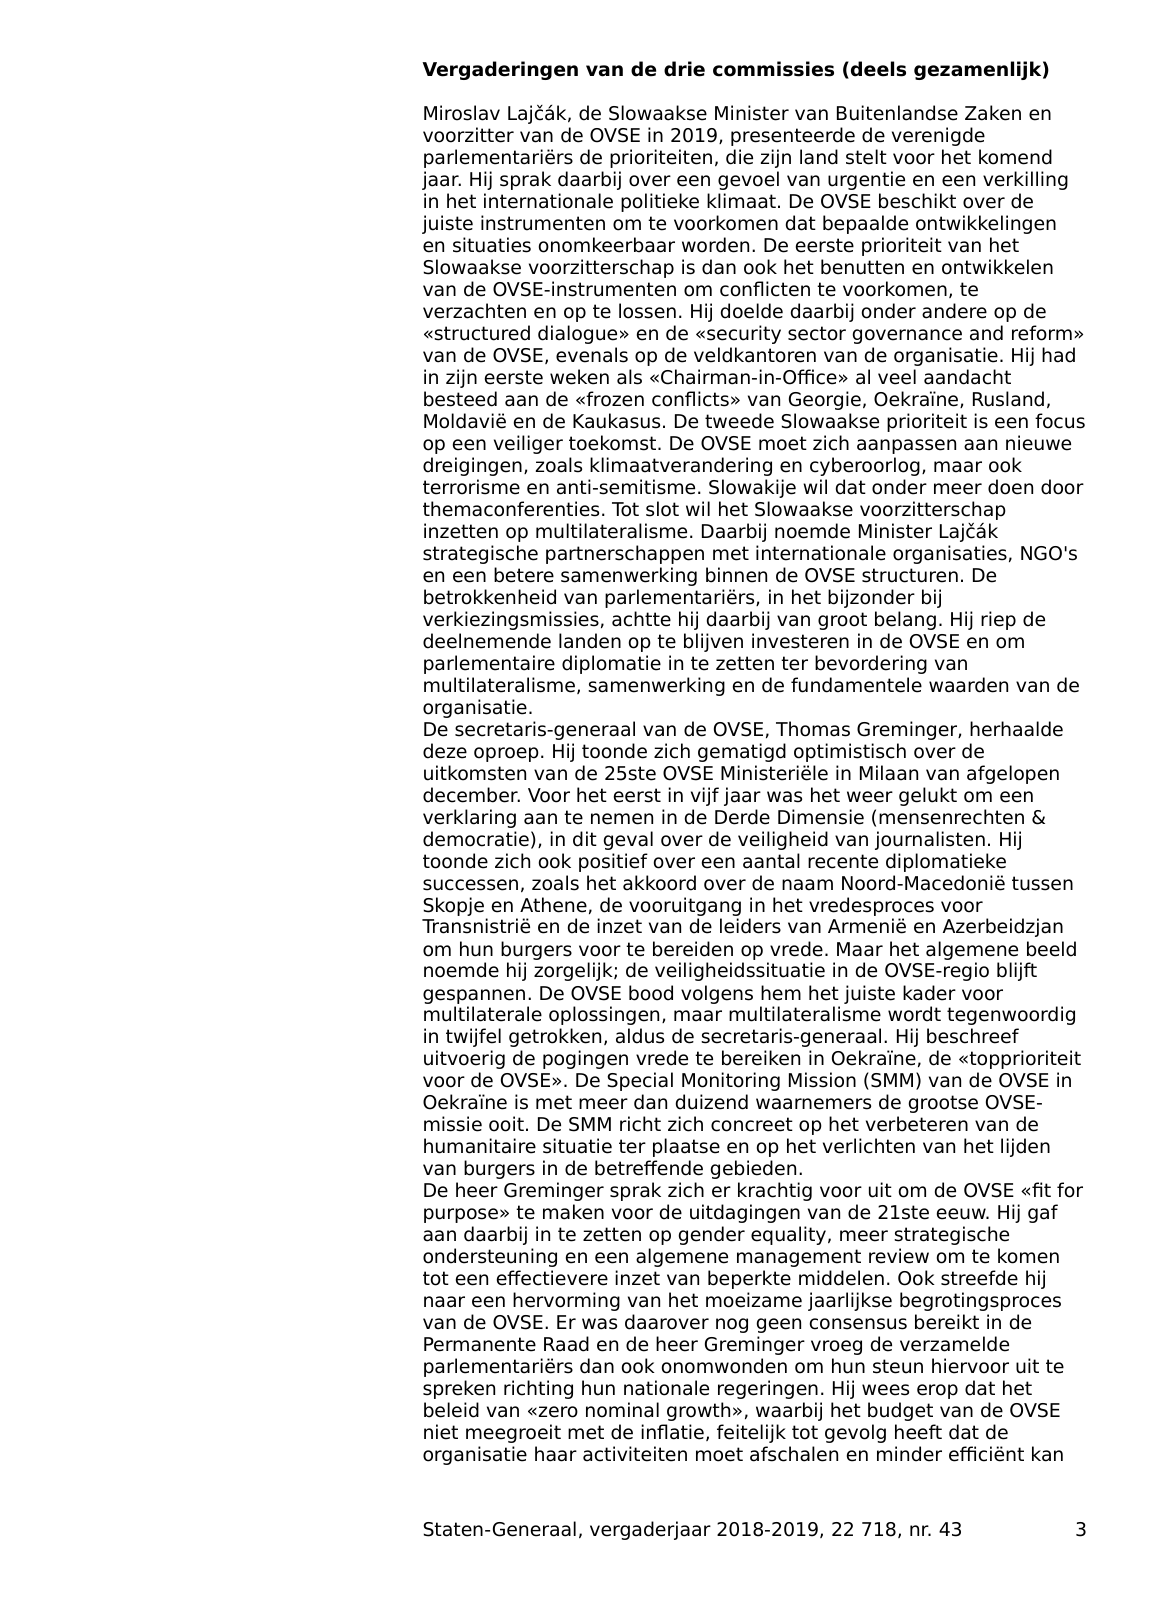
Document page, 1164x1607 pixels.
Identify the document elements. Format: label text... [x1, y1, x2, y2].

subtitle Vergaderingen van de drie commissies (deels gezamenlijk) [422, 59, 1087, 81]
text Miroslav Lajčák, de Slowaakse Minister van Buitenlandse Zaken en voorzitter van de OVSE in 2019, presenteerde de verenigde parlementariërs de prioriteiten, die zijn land stelt voor het komend jaar. Hij sprak daarbij over een gevoel van urgentie en een verkilling in het internationale politieke klimaat. De OVSE beschikt over de juiste instrumenten om te voorkomen dat bepaalde ontwikkelingen en situaties onomkeerbaar worden. De eerste prioriteit van het Slowaakse voorzitterschap is dan ook het benutten en ontwikkelen van de OVSE-instrumenten om conflicten te voorkomen, te verzachten en op te lossen. Hij doelde daarbij onder andere op de «structured dialogue» en de «security sector governance and reform» van de OVSE, evenals op de veldkantoren van de organisatie. Hij had in zijn eerste weken als «Chairman-in-Office» al veel aandacht besteed aan de «frozen conflicts» van Georgie, Oekraïne, Rusland, Moldavië en de Kaukasus. De tweede Slowaakse prioriteit is een focus op een veiliger toekomst. De OVSE moet zich aanpassen aan nieuwe dreigingen, zoals klimaatverandering en cyberoorlog, maar ook terrorisme en anti-semitisme. Slowakije wil dat onder meer doen door themaconferenties. Tot slot wil het Slowaakse voorzitterschap inzetten op multilateralisme. Daarbij noemde Minister Lajčák strategische partnerschappen met internationale organisaties, NGO's en een betere samenwerking binnen de OVSE structuren. De betrokkenheid van parlementariërs, in het bijzonder bij verkiezingsmissies, achtte hij daarbij van groot belang. Hij riep de deelnemende landen op te blijven investeren in de OVSE en om parlementaire diplomatie in te zetten ter bevordering van multilateralisme, samenwerking en de fundamentele waarden van de organisatie. [422, 103, 1087, 719]
text De heer Greminger sprak zich er krachtig voor uit om de OVSE «fit for purpose» te maken voor de uitdagingen van de 21ste eeuw. Hij gaf aan daarbij in te zetten op gender equality, meer strategische ondersteuning en een algemene management review om te komen tot een effectievere inzet van beperkte middelen. Ook streefde hij naar een hervorming van het moeizame jaarlijkse begrotingsproces van de OVSE. Er was daarover nog geen consensus bereikt in de Permanente Raad en de heer Greminger vroeg de verzamelde parlementariërs dan ook onomwonden om hun steun hiervoor uit te spreken richting hun nationale regeringen. Hij wees erop dat het beleid van «zero nominal growth», waarbij het budget van de OVSE niet meegroeit met de inflatie, feitelijk tot gevolg heeft dat de organisatie haar activiteiten moet afschalen en minder efficiënt kan [422, 1180, 1087, 1466]
text De secretaris-generaal van de OVSE, Thomas Greminger, herhaalde deze oproep. Hij toonde zich gematigd optimistisch over de uitkomsten van de 25ste OVSE Ministeriële in Milaan van afgelopen december. Voor het eerst in vijf jaar was het weer gelukt om een verklaring aan te nemen in de Derde Dimensie (mensenrechten & democratie), in dit geval over de veiligheid van journalisten. Hij toonde zich ook positief over een aantal recente diplomatieke successen, zoals het akkoord over de naam Noord-Macedonië tussen Skopje en Athene, de vooruitgang in het vredesproces voor Transnistrië en de inzet van de leiders van Armenië en Azerbeidzjan om hun burgers voor te bereiden op vrede. Maar het algemene beeld noemde hij zorgelijk; de veiligheidssituatie in de OVSE-regio blijft gespannen. De OVSE bood volgens hem het juiste kader voor multilaterale oplossingen, maar multilateralisme wordt tegenwoordig in twijfel getrokken, aldus de secretaris-generaal. Hij beschreef uitvoerig de pogingen vrede te bereiken in Oekraïne, de «topprioriteit voor de OVSE». De Special Monitoring Mission (SMM) van de OVSE in Oekraïne is met meer dan duizend waarnemers de grootse OVSE-missie ooit. De SMM richt zich concreet op het verbeteren van de humanitaire situatie ter plaatse en op het verlichten van het lijden van burgers in de betreffende gebieden. [422, 719, 1087, 1180]
